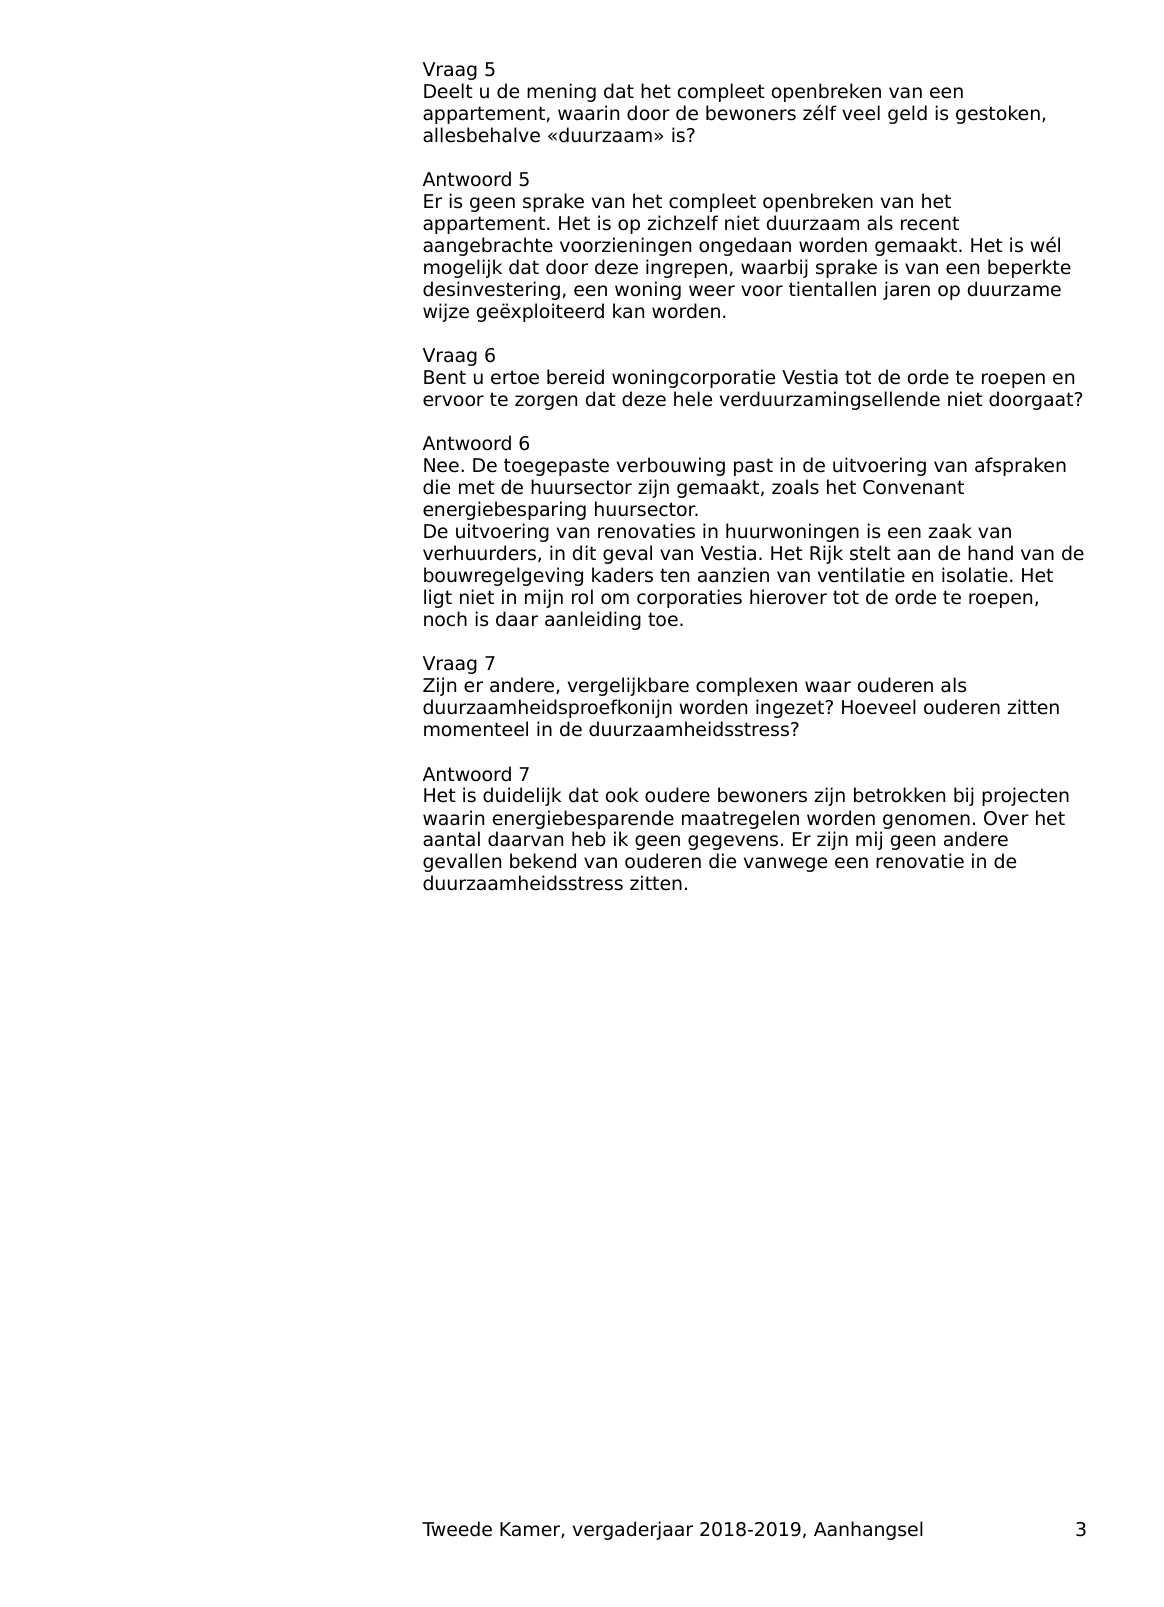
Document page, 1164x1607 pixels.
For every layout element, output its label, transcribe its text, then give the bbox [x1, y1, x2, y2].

text Antwoord 7 [422, 763, 1087, 785]
text De uitvoering van renovaties in huurwoningen is een zaak van verhuurders, in dit geval van Vestia. Het Rijk stelt aan de hand van de bouwregelgeving kaders ten aanzien van ventilatie en isolatie. Het ligt niet in mijn rol om corporaties hierover tot de orde te roepen, noch is daar aanleiding toe. [422, 521, 1087, 631]
text Zijn er andere, vergelijkbare complexen waar ouderen als duurzaamheidsproefkonijn worden ingezet? Hoeveel ouderen zitten momenteel in de duurzaamheidsstress? [422, 675, 1087, 741]
text Het is duidelijk dat ook oudere bewoners zijn betrokken bij projecten waarin energiebesparende maatregelen worden genomen. Over het aantal daarvan heb ik geen gegevens. Er zijn mij geen andere gevallen bekend van ouderen die vanwege een renovatie in de duurzaamheidsstress zitten. [422, 785, 1087, 895]
text Deelt u de mening dat het compleet openbreken van een appartement, waarin door de bewoners zélf veel geld is gestoken, allesbehalve «duurzaam» is? [422, 81, 1087, 147]
text Vraag 5 [422, 59, 1087, 81]
text Antwoord 6 [422, 433, 1087, 455]
text Antwoord 5 [422, 169, 1087, 191]
text Nee. De toegepaste verbouwing past in de uitvoering van afspraken die met de huursector zijn gemaakt, zoals het Convenant energiebesparing huursector. [422, 455, 1087, 521]
text Bent u ertoe bereid woningcorporatie Vestia tot de orde te roepen en ervoor te zorgen dat deze hele verduurzamingsellende niet doorgaat? [422, 367, 1087, 411]
text Vraag 7 [422, 653, 1087, 675]
text Vraag 6 [422, 345, 1087, 367]
text Er is geen sprake van het compleet openbreken van het appartement. Het is op zichzelf niet duurzaam als recent aangebrachte voorzieningen ongedaan worden gemaakt. Het is wél mogelijk dat door deze ingrepen, waarbij sprake is van een beperkte desinvestering, een woning weer voor tientallen jaren op duurzame wijze geëxploiteerd kan worden. [422, 191, 1087, 323]
